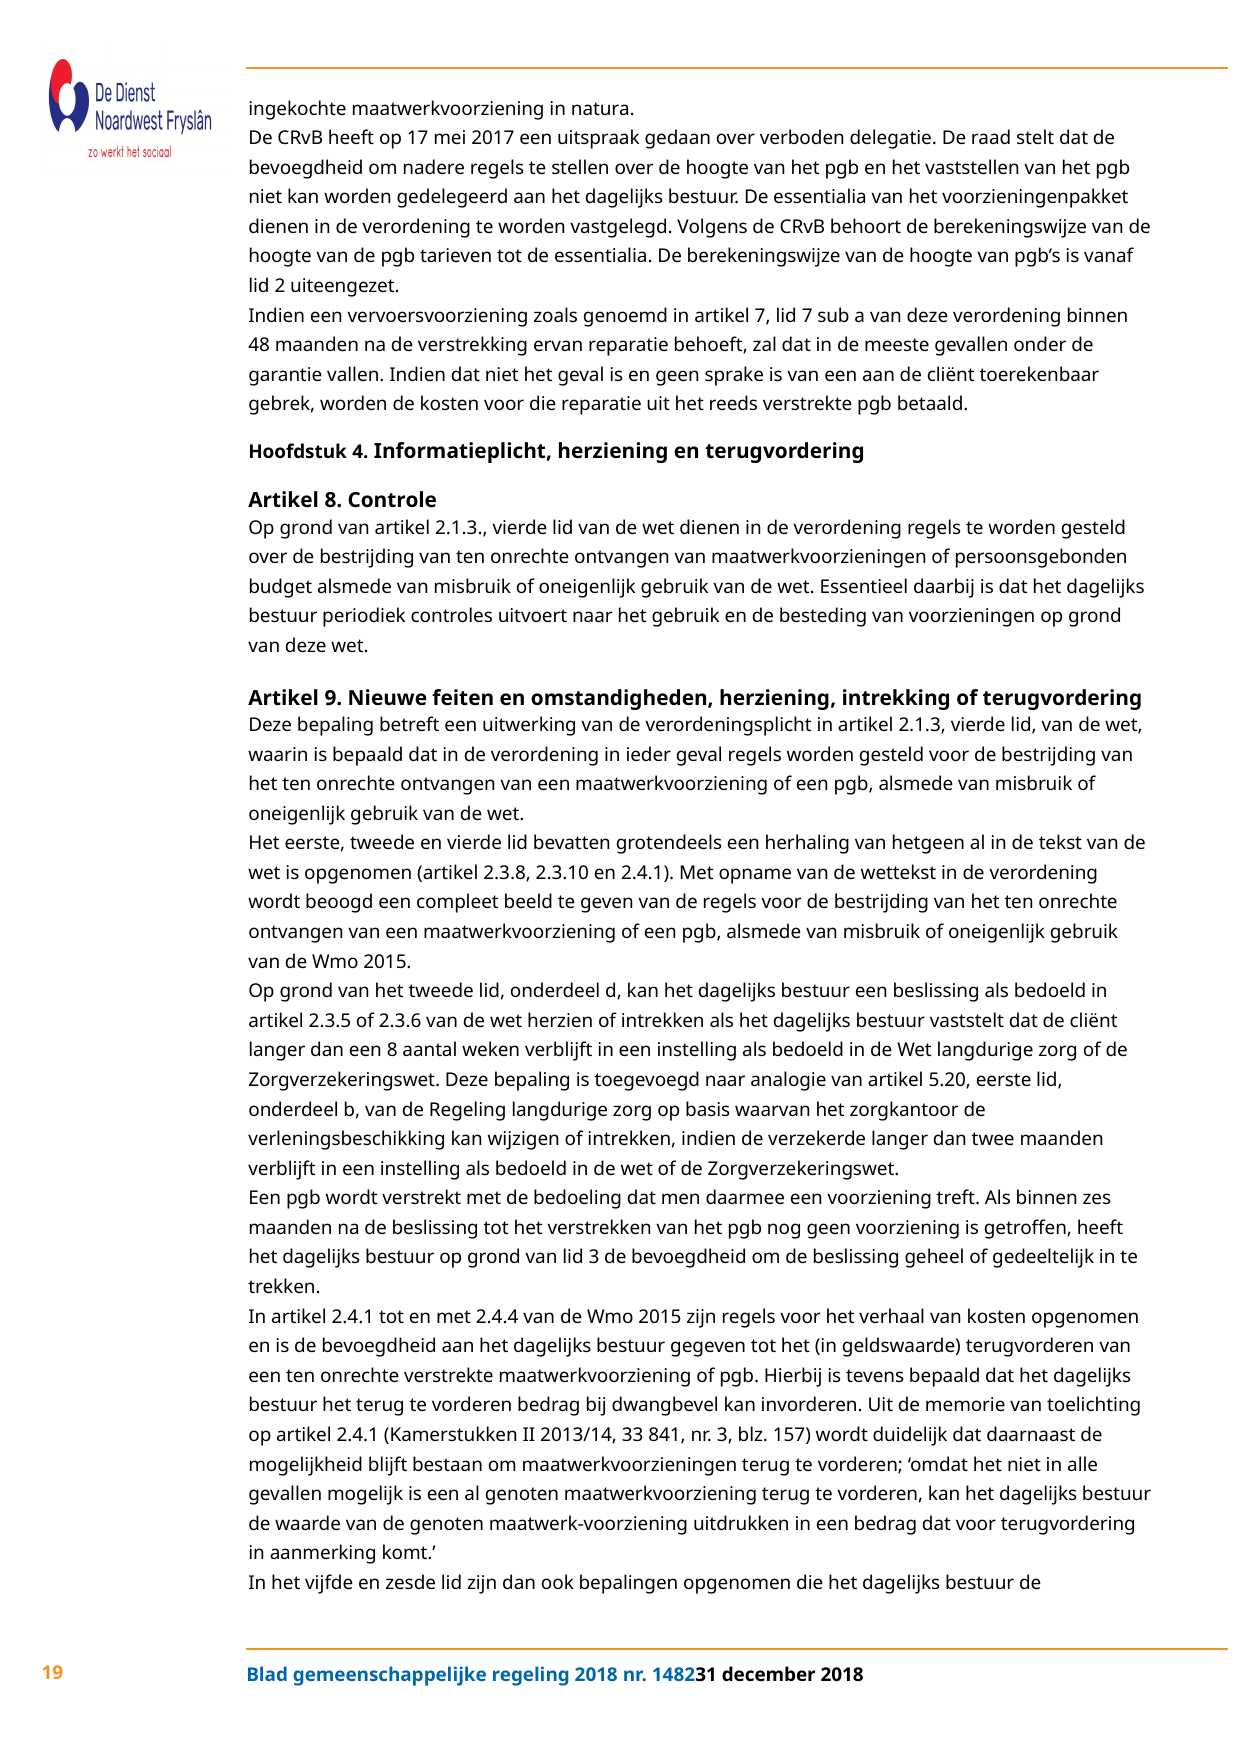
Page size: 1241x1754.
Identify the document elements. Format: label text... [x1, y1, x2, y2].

text De CRvB heeft op 17 mei 2017 een uitspraak gedaan over verboden delegatie. De raad stelt dat de bevoegdheid om nadere regels te stellen over de hoogte van het pgb en het vaststellen van het pgb niet kan worden gedelegeerd aan het dagelijks bestuur. De essentialia van het voorzieningenpakket dienen in de verordening te worden vastgelegd. Volgens de CRvB behoort de berekeningswijze van de hoogte van de pgb tarieven tot de essentialia. De berekeningswijze van de hoogte van pgb’s is vanaf lid 2 uiteengezet. [248, 124, 1152, 298]
text Op grond van artikel 2.1.3., vierde lid van de wet dienen in de verordening regels te worden gesteld over de bestrijding van ten onrechte ontvangen van maatwerkvoorzieningen of persoonsgebonden budget alsmede van misbruik of oneigenlijk gebruik van de wet. Essentieel daarbij is dat het dagelijks bestuur periodiek controles uitvoert naar het gebruik en de besteding van voorzieningen op grond van deze wet. [248, 514, 1152, 658]
text Indien een vervoersvoorziening zoals genoemd in artikel 7, lid 7 sub a van deze verordening binnen 48 maanden na de verstrekking ervan reparatie behoeft, zal dat in de meeste gevallen onder de garantie vallen. Indien dat niet het geval is en geen sprake is van een aan de cliënt toerekenbaar gebrek, worden de kosten voor die reparatie uit het reeds verstrekte pgb betaald. [248, 302, 1152, 416]
text ingekochte maatwerkvoorziening in natura. [248, 95, 1152, 121]
text Op grond van het tweede lid, onderdeel d, kan het dagelijks bestuur een beslissing als bedoeld in artikel 2.3.5 of 2.3.6 van de wet herzien of intrekken als het dagelijks bestuur vaststelt dat de cliënt langer dan een 8 aantal weken verblijft in een instelling als bedoeld in de Wet langdurige zorg of de Zorgverzekeringswet. Deze bepaling is toegevoegd naar analogie van artikel 5.20, eerste lid, onderdeel b, van de Regeling langdurige zorg op basis waarvan het zorgkantoor de verleningsbeschikking kan wijzigen of intrekken, indien de verzekerde langer dan twee maanden verblijft in een instelling als bedoeld in de wet of de Zorgverzekeringswet. [248, 977, 1152, 1181]
text Het eerste, tweede en vierde lid bevatten grotendeels een herhaling van hetgeen al in de tekst van de wet is opgenomen (artikel 2.3.8, 2.3.10 en 2.4.1). Met opname van de wettekst in de verordening wordt beoogd een compleet beeld te geven van de regels voor de bestrijding van het ten onrechte ontvangen van een maatwerkvoorziening of een pgb, alsmede van misbruik of oneigenlijk gebruik van de Wmo 2015. [248, 829, 1152, 973]
text Een pgb wordt verstrekt met de bedoeling dat men daarmee een voorziening treft. Als binnen zes maanden na de beslissing tot het verstrekken van het pgb nog geen voorziening is getroffen, heeft het dagelijks bestuur op grond van lid 3 de bevoegdheid om de beslissing geheel of gedeeltelijk in te trekken. [248, 1184, 1152, 1299]
picture [41, 47, 231, 172]
text Deze bepaling betreft een uitwerking van de verordeningsplicht in artikel 2.1.3, vierde lid, van de wet, waarin is bepaald dat in de verordening in ieder geval regels worden gesteld voor de bestrijding van het ten onrechte ontvangen van een maatwerkvoorziening of een pgb, alsmede van misbruik of oneigenlijk gebruik van de wet. [248, 711, 1152, 826]
text In het vijfde en zesde lid zijn dan ook bepalingen opgenomen die het dagelijks bestuur de [248, 1569, 1152, 1595]
text Hoofdstuk 4. Informatieplicht, herziening en terugvordering [248, 436, 1152, 465]
text Artikel 9. Nieuwe feiten en omstandigheden, herziening, intrekking of terugvordering [248, 683, 1152, 711]
text In artikel 2.4.1 tot en met 2.4.4 van de Wmo 2015 zijn regels voor het verhaal van kosten opgenomen en is de bevoegdheid aan het dagelijks bestuur gegeven tot het (in geldswaarde) terugvorderen van een ten onrechte verstrekte maatwerkvoorziening of pgb. Hierbij is tevens bepaald dat het dagelijks bestuur het terug te vorderen bedrag bij dwangbevel kan invorderen. Uit de memorie van toelichting op artikel 2.4.1 (Kamerstukken II 2013/14, 33 841, nr. 3, blz. 157) wordt duidelijk dat daarnaast de mogelijkheid blijft bestaan om maatwerkvoorzieningen terug te vorderen; ‘omdat het niet in alle gevallen mogelijk is een al genoten maatwerkvoorziening terug te vorderen, kan het dagelijks bestuur de waarde van de genoten maatwerk-voorziening uitdrukken in een bedrag dat voor terugvordering in aanmerking komt.’ [248, 1303, 1152, 1565]
text Artikel 8. Controle [248, 486, 1152, 514]
